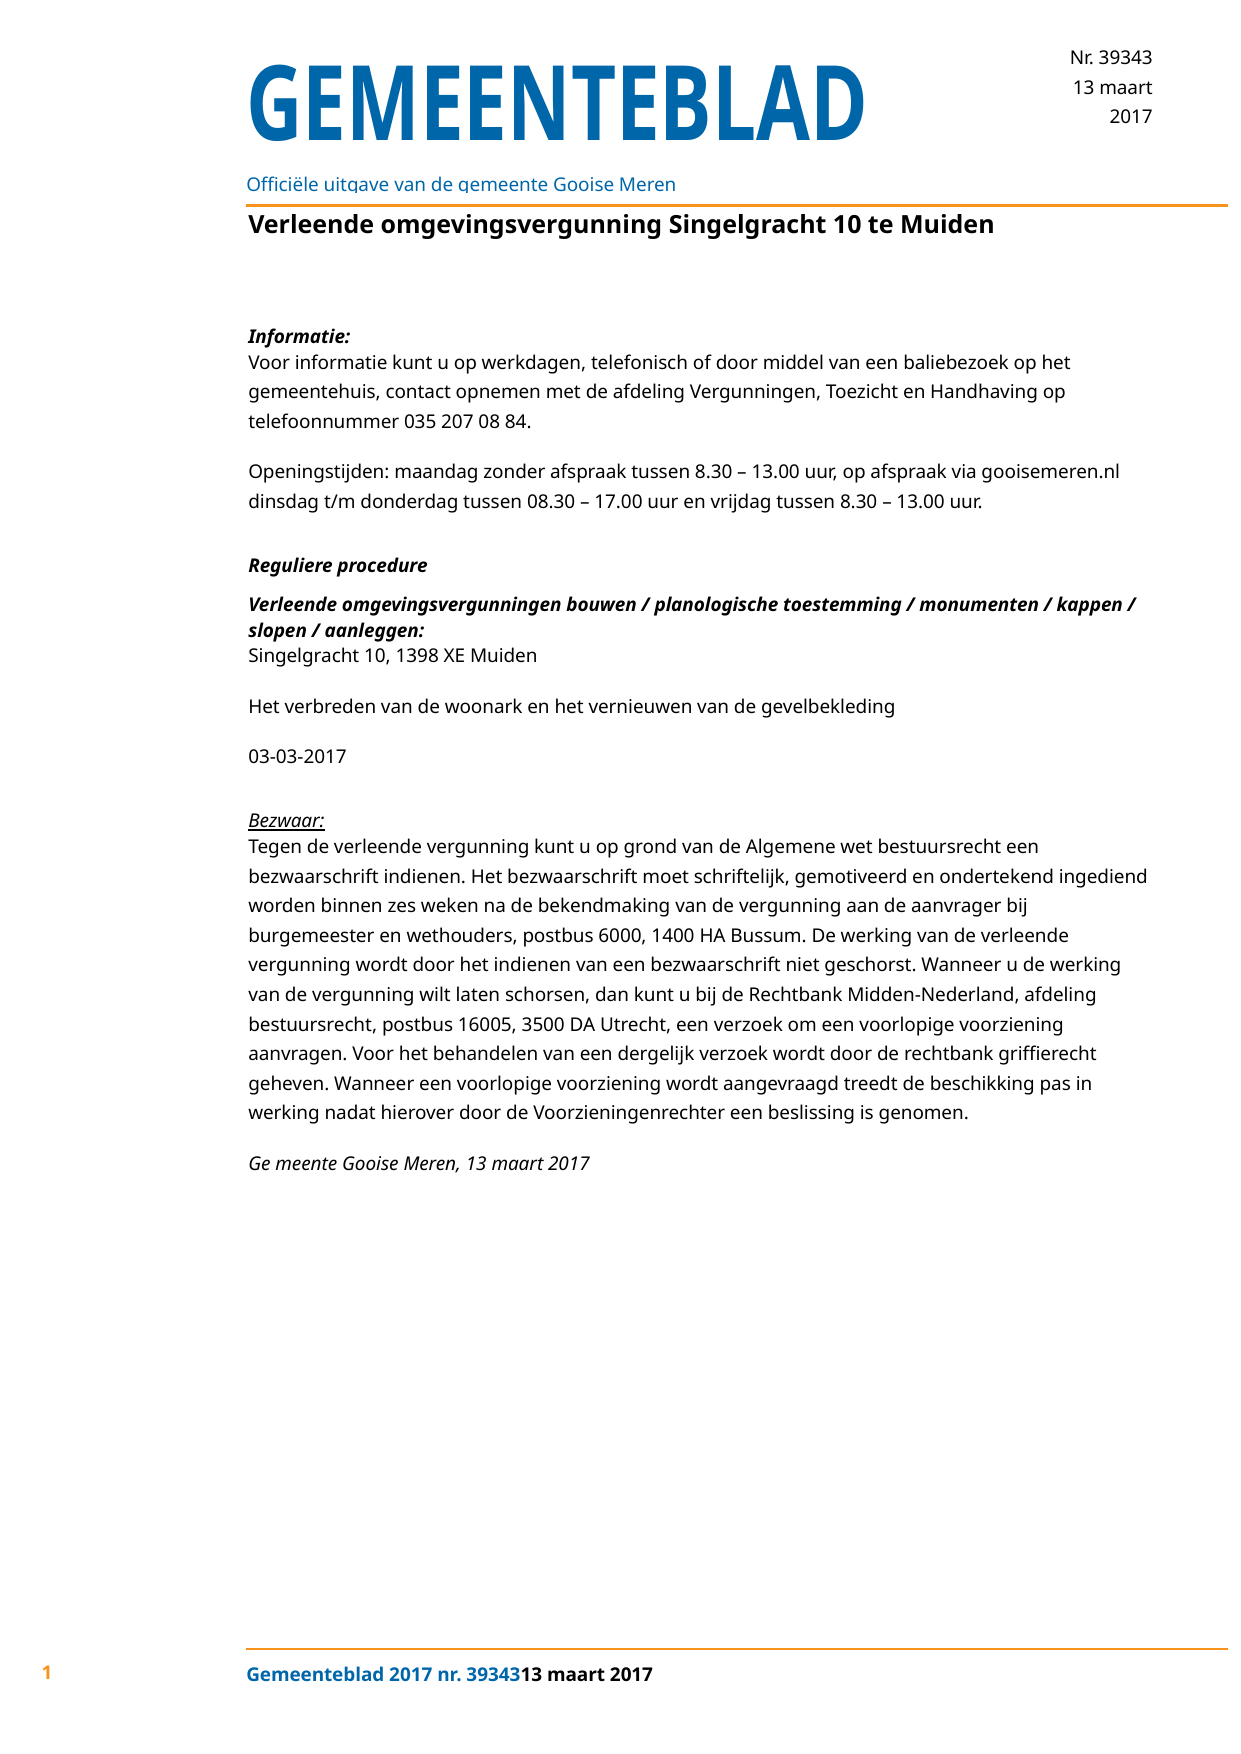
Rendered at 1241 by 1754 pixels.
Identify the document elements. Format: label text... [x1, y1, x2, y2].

text Openingstijden: maandag zonder afspraak tussen 8.30 – 13.00 uur, op afspraak via gooisemeren.nl dinsdag t/m donderdag tussen 08.30 – 17.00 uur en vrijdag tussen 8.30 – 13.00 uur. [248, 458, 1152, 514]
text Singelgracht 10, 1398 XE Muiden [248, 643, 1152, 668]
text Het verbreden van de woonark en het vernieuwen van de gevelbekleding [248, 693, 1152, 719]
picture [41, 47, 231, 172]
text 03-03-2017 [248, 743, 1152, 769]
text Voor informatie kunt u op werkdagen, telefonisch of door middel van een baliebezoek op het gemeentehuis, contact opnemen met de afdeling Vergunningen, Toezicht en Handhaving op telefoonnummer 035 207 08 84. [248, 349, 1152, 434]
text Tegen de verleende vergunning kunt u op grond van de Algemene wet bestuursrecht een bezwaarschrift indienen. Het bezwaarschrift moet schriftelijk, gemotiveerd en ondertekend ingediend worden binnen zes weken na de bekendmaking van de vergunning aan de aanvrager bij burgemeester en wethouders, postbus 6000, 1400 HA Bussum. De werking van de verleende vergunning wordt door het indienen van een bezwaarschrift niet geschorst. Wanneer u de werking van de vergunning wilt laten schorsen, dan kunt u bij de Rechtbank Midden-Nederland, afdeling bestuursrecht, postbus 16005, 3500 DA Utrecht, een verzoek om een voorlopige voorziening aanvragen. Voor het behandelen van een dergelijk verzoek wordt door de rechtbank griffierecht geheven. Wanneer een voorlopige voorziening wordt aangevraagd treedt de beschikking pas in werking nadat hierover door de Voorzieningenrechter een beslissing is genomen. [248, 833, 1152, 1125]
text Reguliere procedure [248, 552, 1152, 578]
text Ge meente Gooise Meren, 13 maart 2017 [248, 1150, 1152, 1176]
text Verleende omgevingsvergunningen bouwen / planologische toestemming / monumenten / kappen / slopen / aanleggen: [248, 591, 1152, 643]
text Verleende omgevingsvergunning Singelgracht 10 te Muiden [248, 207, 1152, 241]
text Informatie: [248, 323, 1152, 349]
text Bezwaar: [248, 807, 1152, 833]
